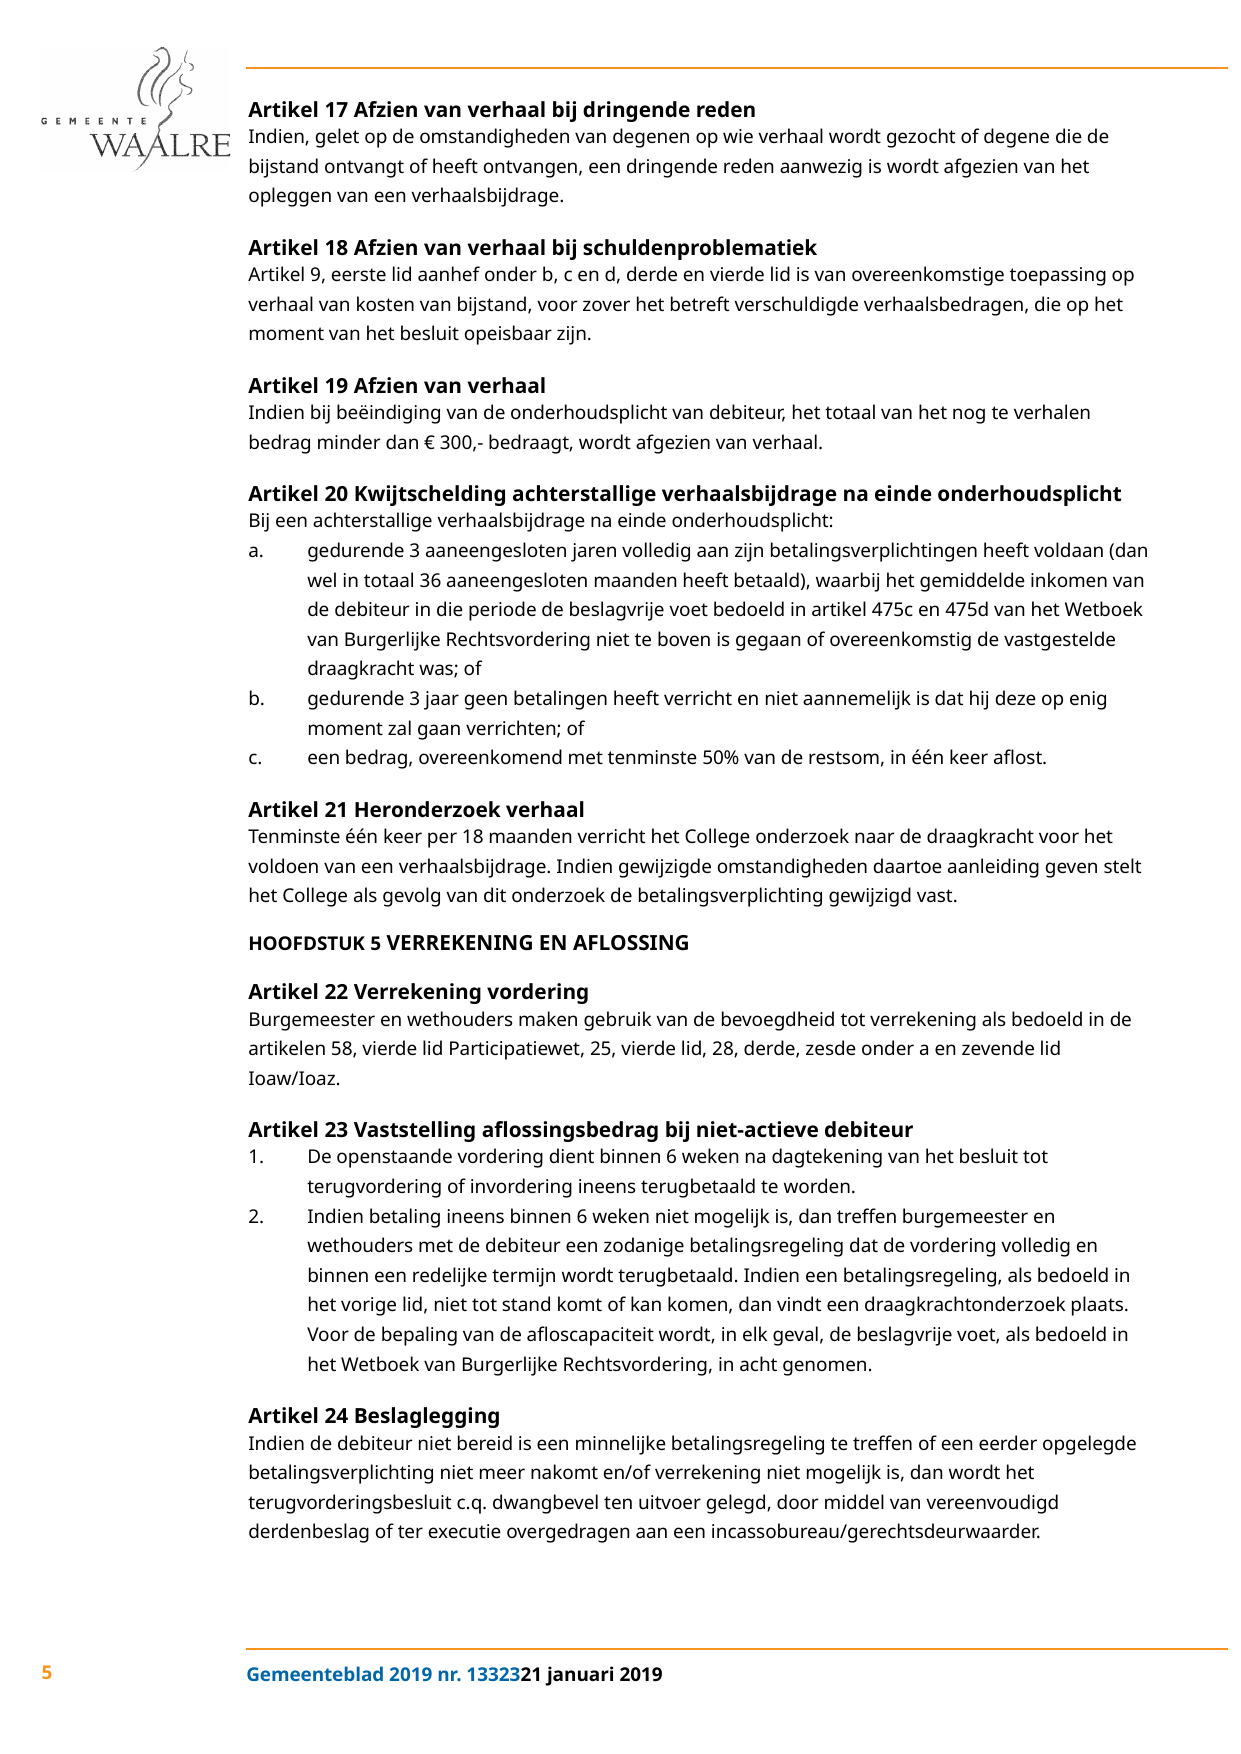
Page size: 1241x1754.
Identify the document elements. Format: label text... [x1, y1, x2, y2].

text Indien, gelet op de omstandigheden van degenen op wie verhaal wordt gezocht of degene die de bijstand ontvangt of heeft ontvangen, een dringende reden aanwezig is wordt afgezien van het opleggen van een verhaalsbijdrage. [248, 123, 1152, 208]
text Indien de debiteur niet bereid is een minnelijke betalingsregeling te treffen of een eerder opgelegde betalingsverplichting niet meer nakomt en/of verrekening niet mogelijk is, dan wordt het terugvorderingsbesluit c.q. dwangbevel ten uitvoer gelegd, door middel van vereenvoudigd derdenbeslag of ter executie overgedragen aan een incassobureau/gerechtsdeurwaarder. [248, 1430, 1152, 1544]
text Bij een achterstallige verhaalsbijdrage na einde onderhoudsplicht: [248, 508, 1152, 533]
text Artikel 20 Kwijtschelding achterstallige verhaalsbijdrage na einde onderhoudsplicht [248, 479, 1152, 508]
text Artikel 23 Vaststelling aflossingsbedrag bij niet-actieve debiteur [248, 1115, 1152, 1144]
list Indien betaling ineens binnen 6 weken niet mogelijk is, dan treffen burgemeester en wethouders met de debiteur een zodanige betalingsregeling dat de vordering volledig en binnen een redelijke termijn wordt terugbetaald. Indien een betalingsregeling, als bedoeld in het vorige lid, niet tot stand komt of kan komen, dan vindt een draagkrachtonderzoek plaats. Voor de bepaling van de afloscapaciteit wordt, in elk geval, de beslagvrije voet, als bedoeld in het Wetboek van Burgerlijke Rechtsvordering, in acht genomen. [248, 1203, 1152, 1377]
text Artikel 22 Verrekening vordering [248, 977, 1152, 1006]
text Tenminste één keer per 18 maanden verricht het College onderzoek naar de draagkracht voor het voldoen van een verhaalsbijdrage. Indien gewijzigde omstandigheden daartoe aanleiding geven stelt het College als gevolg van dit onderzoek de betalingsverplichting gewijzigd vast. [248, 823, 1152, 908]
text Artikel 24 Beslaglegging [248, 1401, 1152, 1430]
text Artikel 21 Heronderzoek verhaal [248, 795, 1152, 823]
text Artikel 18 Afzien van verhaal bij schuldenproblematiek [248, 233, 1152, 261]
text Indien bij beëindiging van de onderhoudsplicht van debiteur, het totaal van het nog te verhalen bedrag minder dan € 300,- bedraagt, wordt afgezien van verhaal. [248, 399, 1152, 454]
list gedurende 3 jaar geen betalingen heeft verricht en niet aannemelijk is dat hij deze op enig moment zal gaan verrichten; of [248, 685, 1152, 741]
list De openstaande vordering dient binnen 6 weken na dagtekening van het besluit tot terugvordering of invordering ineens terugbetaald te worden. [248, 1144, 1152, 1199]
text Artikel 17 Afzien van verhaal bij dringende reden [248, 95, 1152, 123]
picture [41, 47, 231, 172]
text Artikel 9, eerste lid aanhef onder b, c en d, derde en vierde lid is van overeenkomstige toepassing op verhaal van kosten van bijstand, voor zover het betreft verschuldigde verhaalsbedragen, die op het moment van het besluit opeisbaar zijn. [248, 261, 1152, 346]
list gedurende 3 aaneengesloten jaren volledig aan zijn betalingsverplichtingen heeft voldaan (dan wel in totaal 36 aaneengesloten maanden heeft betaald), waarbij het gemiddelde inkomen van de debiteur in die periode de beslagvrije voet bedoeld in artikel 475c en 475d van het Wetboek van Burgerlijke Rechtsvordering niet te boven is gegaan of overeenkomstig de vastgestelde draagkracht was; of [248, 537, 1152, 681]
text HOOFDSTUK 5 VERREKENING EN AFLOSSING [248, 928, 1152, 956]
text Burgemeester en wethouders maken gebruik van de bevoegdheid tot verrekening als bedoeld in de artikelen 58, vierde lid Participatiewet, 25, vierde lid, 28, derde, zesde onder a en zevende lid Ioaw/Ioaz. [248, 1006, 1152, 1091]
text Artikel 19 Afzien van verhaal [248, 371, 1152, 399]
list een bedrag, overeenkomend met tenminste 50% van de restsom, in één keer aflost. [248, 744, 1152, 770]
